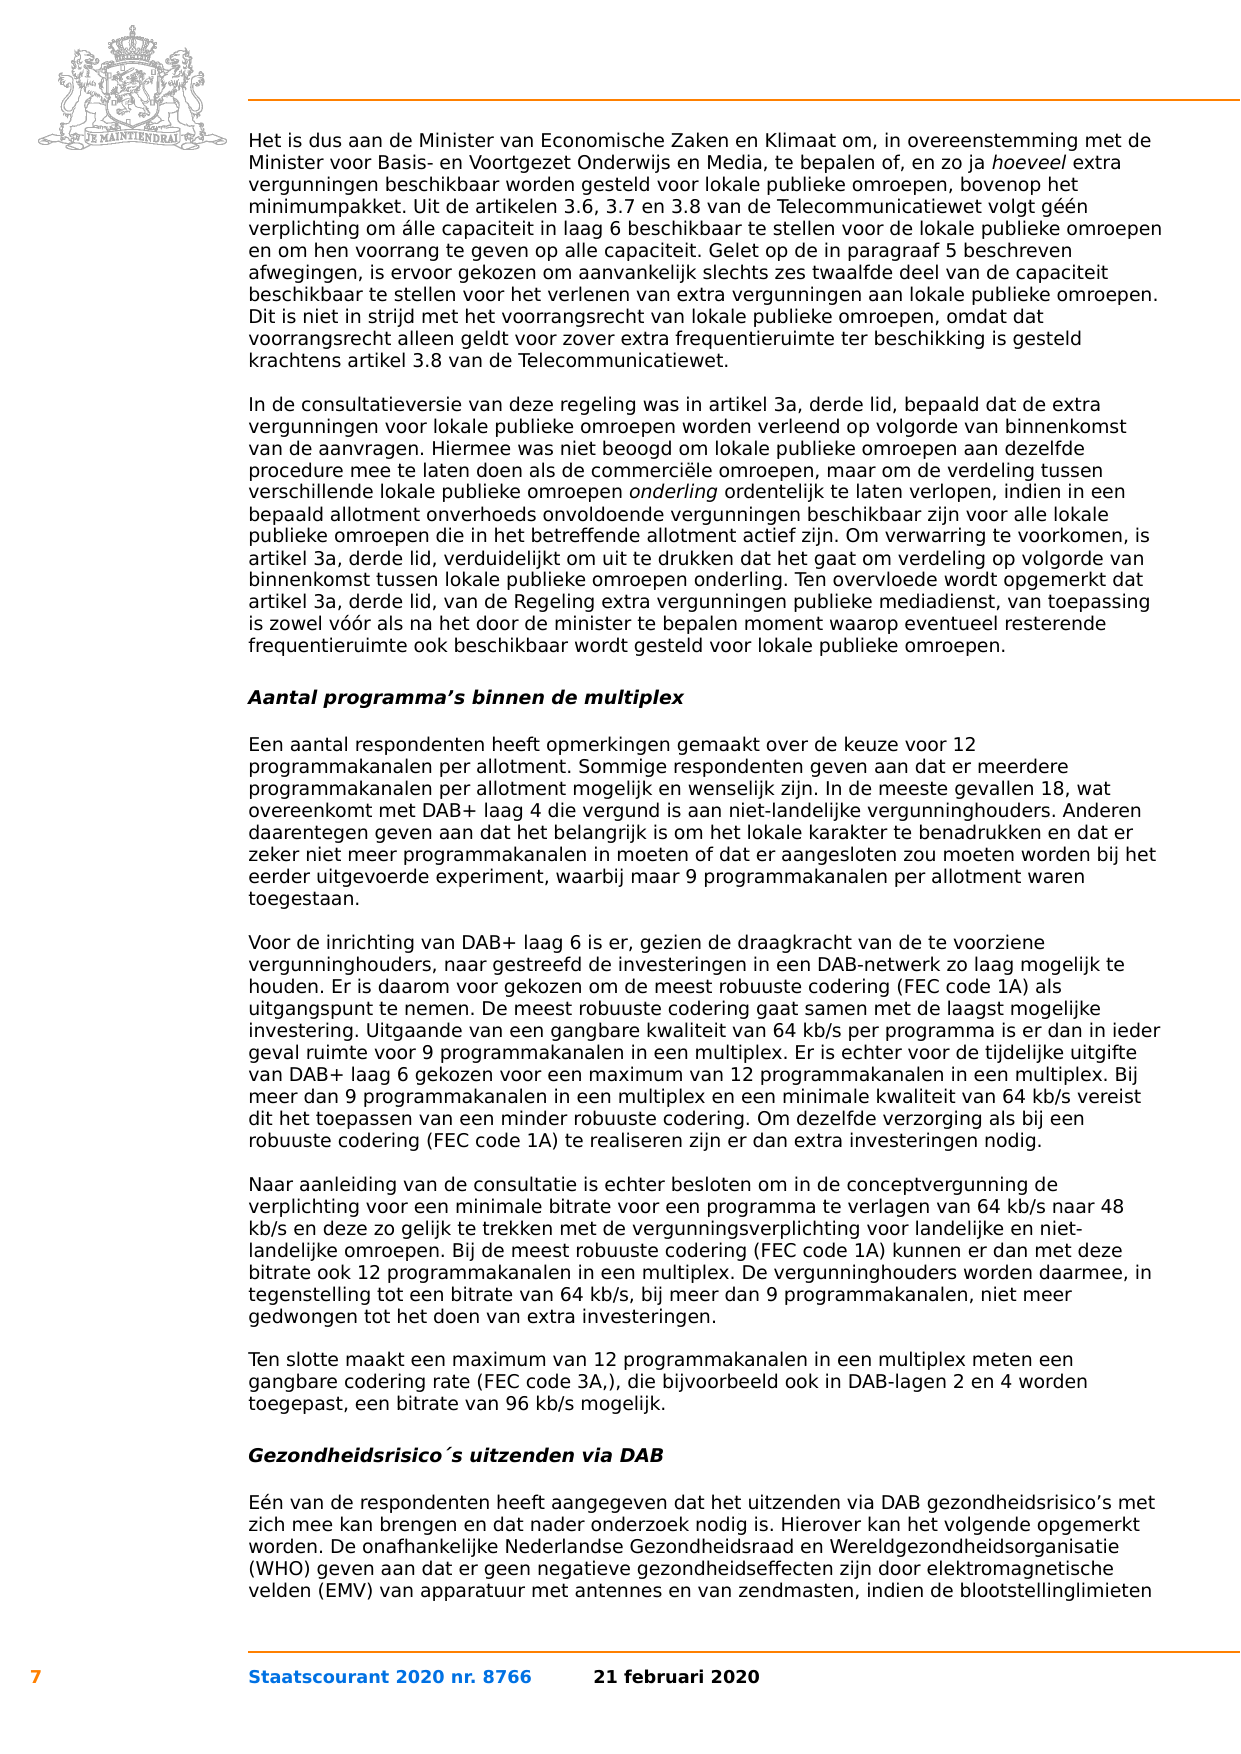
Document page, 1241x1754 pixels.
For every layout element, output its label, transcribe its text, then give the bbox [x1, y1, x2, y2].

text Eén van de respondenten heeft aangegeven dat het uitzenden via DAB gezondheidsrisico’s met zich mee kan brengen en dat nader onderzoek nodig is. Hierover kan het volgende opgemerkt worden. De onafhankelijke Nederlandse Gezondheidsraad en Wereldgezondheidsorganisatie (WHO) geven aan dat er geen negatieve gezondheidseffecten zijn door elektromagnetische velden (EMV) van apparatuur met antennes en van zendmasten, indien de blootstellinglimieten [248, 1492, 1163, 1602]
subtitle Gezondheidsrisico´s uitzenden via DAB [248, 1445, 1163, 1467]
text Een aantal respondenten heeft opmerkingen gemaakt over de keuze voor 12 programmakanalen per allotment. Sommige respondenten geven aan dat er meerdere programmakanalen per allotment mogelijk en wenselijk zijn. In de meeste gevallen 18, wat overeenkomt met DAB+ laag 4 die vergund is aan niet-landelijke vergunninghouders. Anderen daarentegen geven aan dat het belangrijk is om het lokale karakter te benadrukken en dat er zeker niet meer programmakanalen in moeten of dat er aangesloten zou moeten worden bij het eerder uitgevoerde experiment, waarbij maar 9 programmakanalen per allotment waren toegestaan. [248, 734, 1163, 910]
picture [38, 25, 227, 150]
text Voor de inrichting van DAB+ laag 6 is er, gezien de draagkracht van de te voorziene vergunninghouders, naar gestreefd de investeringen in een DAB-netwerk zo laag mogelijk te houden. Er is daarom voor gekozen om de meest robuuste codering (FEC code 1A) als uitgangspunt te nemen. De meest robuuste codering gaat samen met de laagst mogelijke investering. Uitgaande van een gangbare kwaliteit van 64 kb/s per programma is er dan in ieder geval ruimte voor 9 programmakanalen in een multiplex. Er is echter voor de tijdelijke uitgifte van DAB+ laag 6 gekozen voor een maximum van 12 programmakanalen in een multiplex. Bij meer dan 9 programmakanalen in een multiplex en een minimale kwaliteit van 64 kb/s vereist dit het toepassen van een minder robuuste codering. Om dezelfde verzorging als bij een robuuste codering (FEC code 1A) te realiseren zijn er dan extra investeringen nodig. [248, 932, 1163, 1152]
text In de consultatieversie van deze regeling was in artikel 3a, derde lid, bepaald dat de extra vergunningen voor lokale publieke omroepen worden verleend op volgorde van binnenkomst van de aanvragen. Hiermee was niet beoogd om lokale publieke omroepen aan dezelfde procedure mee te laten doen als de commerciële omroepen, maar om de verdeling tussen verschillende lokale publieke omroepen onderling ordentelijk te laten verlopen, indien in een bepaald allotment onverhoeds onvoldoende vergunningen beschikbaar zijn voor alle lokale publieke omroepen die in het betreffende allotment actief zijn. Om verwarring te voorkomen, is artikel 3a, derde lid, verduidelijkt om uit te drukken dat het gaat om verdeling op volgorde van binnenkomst tussen lokale publieke omroepen onderling. Ten overvloede wordt opgemerkt dat artikel 3a, derde lid, van de Regeling extra vergunningen publieke mediadienst, van toepassing is zowel vóór als na het door de minister te bepalen moment waarop eventueel resterende frequentieruimte ook beschikbaar wordt gesteld voor lokale publieke omroepen. [248, 393, 1163, 657]
text Het is dus aan de Minister van Economische Zaken en Klimaat om, in overeenstemming met de Minister voor Basis- en Voortgezet Onderwijs en Media, te bepalen of, en zo ja hoeveel extra vergunningen beschikbaar worden gesteld voor lokale publieke omroepen, bovenop het minimumpakket. Uit de artikelen 3.6, 3.7 en 3.8 van de Telecommunicatiewet volgt géén verplichting om álle capaciteit in laag 6 beschikbaar te stellen voor de lokale publieke omroepen en om hen voorrang te geven op alle capaciteit. Gelet op de in paragraaf 5 beschreven afwegingen, is ervoor gekozen om aanvankelijk slechts zes twaalfde deel van de capaciteit beschikbaar te stellen voor het verlenen van extra vergunningen aan lokale publieke omroepen. Dit is niet in strijd met het voorrangsrecht van lokale publieke omroepen, omdat dat voorrangsrecht alleen geldt voor zover extra frequentieruimte ter beschikking is gesteld krachtens artikel 3.8 van de Telecommunicatiewet. [248, 130, 1163, 372]
subtitle Aantal programma’s binnen de multiplex [248, 687, 1163, 709]
text Naar aanleiding van de consultatie is echter besloten om in de conceptvergunning de verplichting voor een minimale bitrate voor een programma te verlagen van 64 kb/s naar 48 kb/s en deze zo gelijk te trekken met de vergunningsverplichting voor landelijke en niet-landelijke omroepen. Bij de meest robuuste codering (FEC code 1A) kunnen er dan met deze bitrate ook 12 programmakanalen in een multiplex. De vergunninghouders worden daarmee, in tegenstelling tot een bitrate van 64 kb/s, bij meer dan 9 programmakanalen, niet meer gedwongen tot het doen van extra investeringen. [248, 1174, 1163, 1327]
text Ten slotte maakt een maximum van 12 programmakanalen in een multiplex meten een gangbare codering rate (FEC code 3A,), die bijvoorbeeld ook in DAB-lagen 2 en 4 worden toegepast, een bitrate van 96 kb/s mogelijk. [248, 1349, 1163, 1415]
